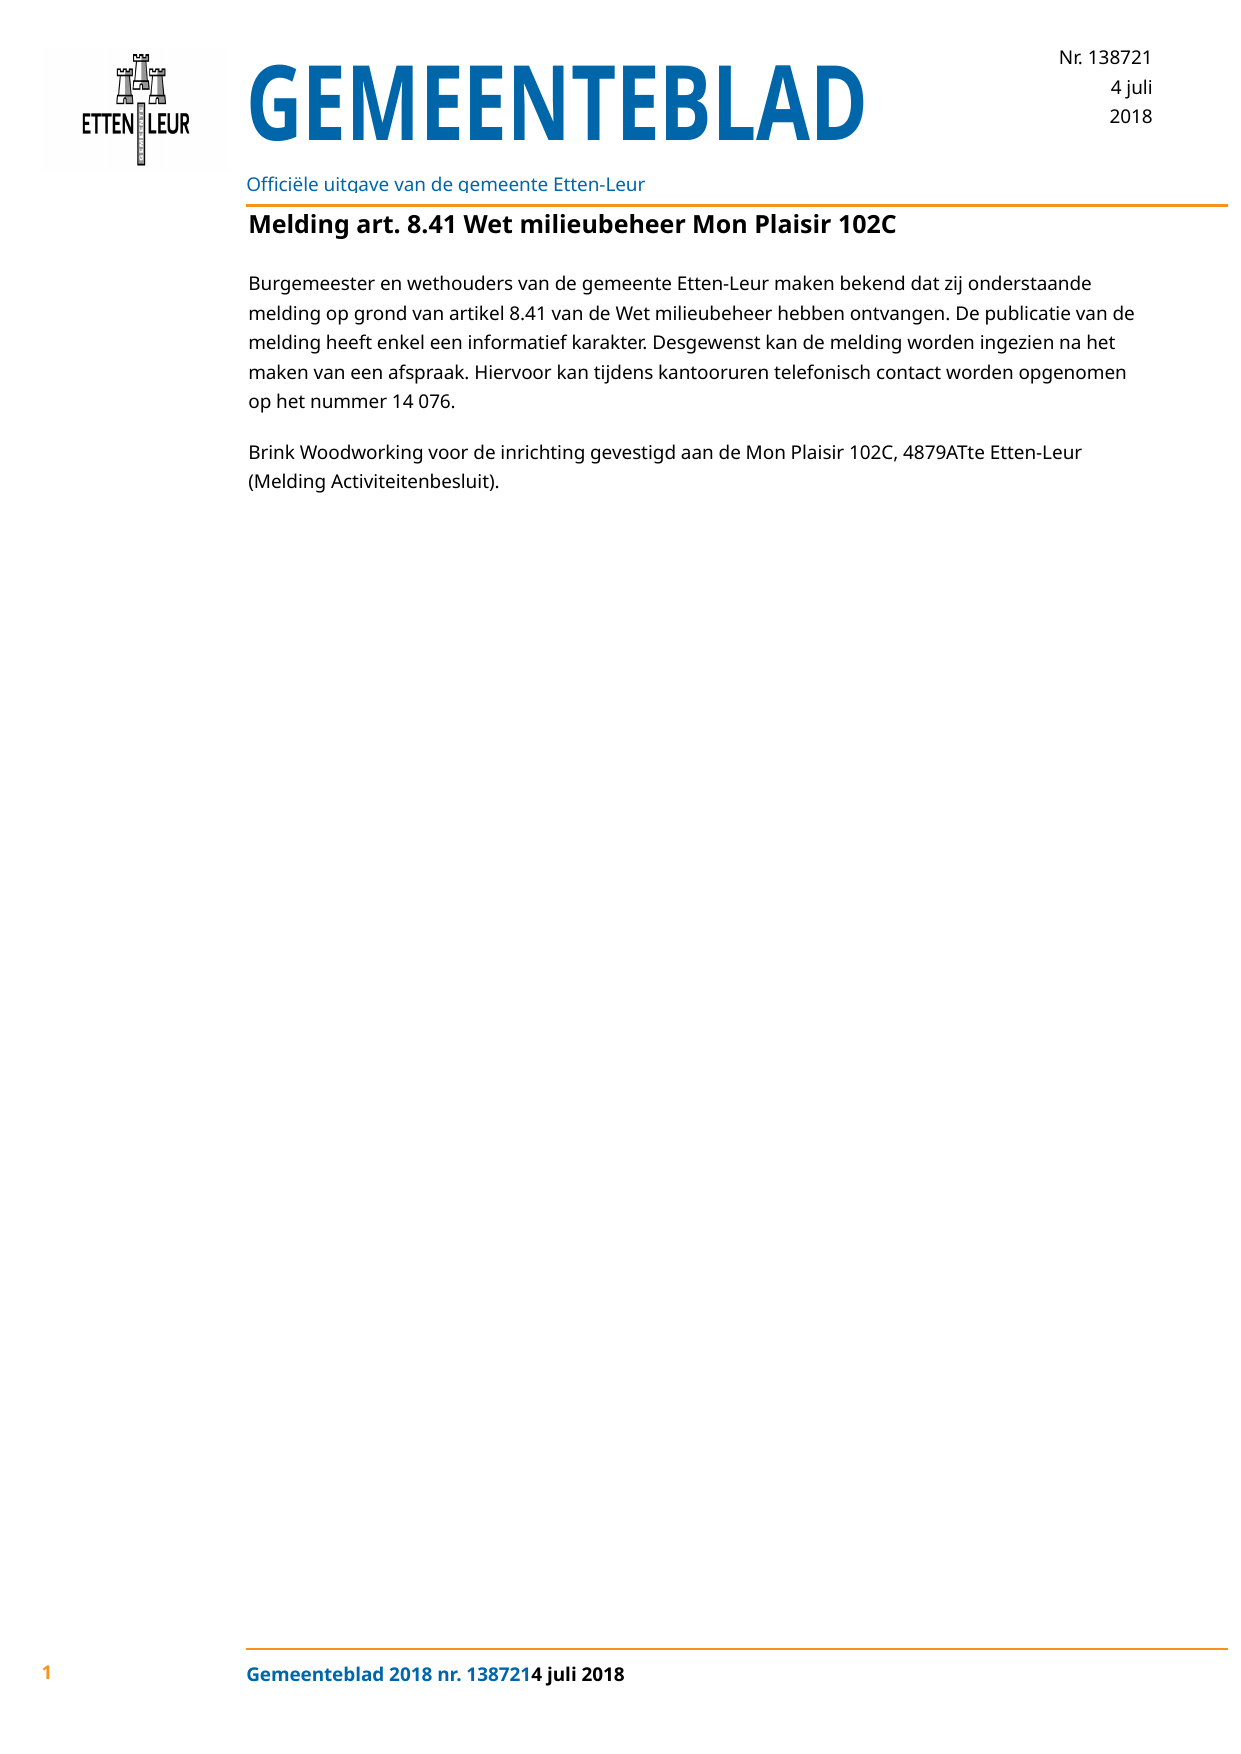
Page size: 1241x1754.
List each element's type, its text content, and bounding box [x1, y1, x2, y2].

text Brink Woodworking voor de inrichting gevestigd aan de Mon Plaisir 102C, 4879ATte Etten-Leur (Melding Activiteitenbesluit). [248, 439, 1152, 494]
text Melding art. 8.41 Wet milieubeheer Mon Plaisir 102C [248, 207, 1152, 241]
picture [41, 47, 231, 172]
text Burgemeester en wethouders van de gemeente Etten-Leur maken bekend dat zij onderstaande melding op grond van artikel 8.41 van de Wet milieubeheer hebben ontvangen. De publicatie van de melding heeft enkel een informatief karakter. Desgewenst kan de melding worden ingezien na het maken van een afspraak. Hiervoor kan tijdens kantooruren telefonisch contact worden opgenomen op het nummer 14 076. [248, 270, 1152, 414]
